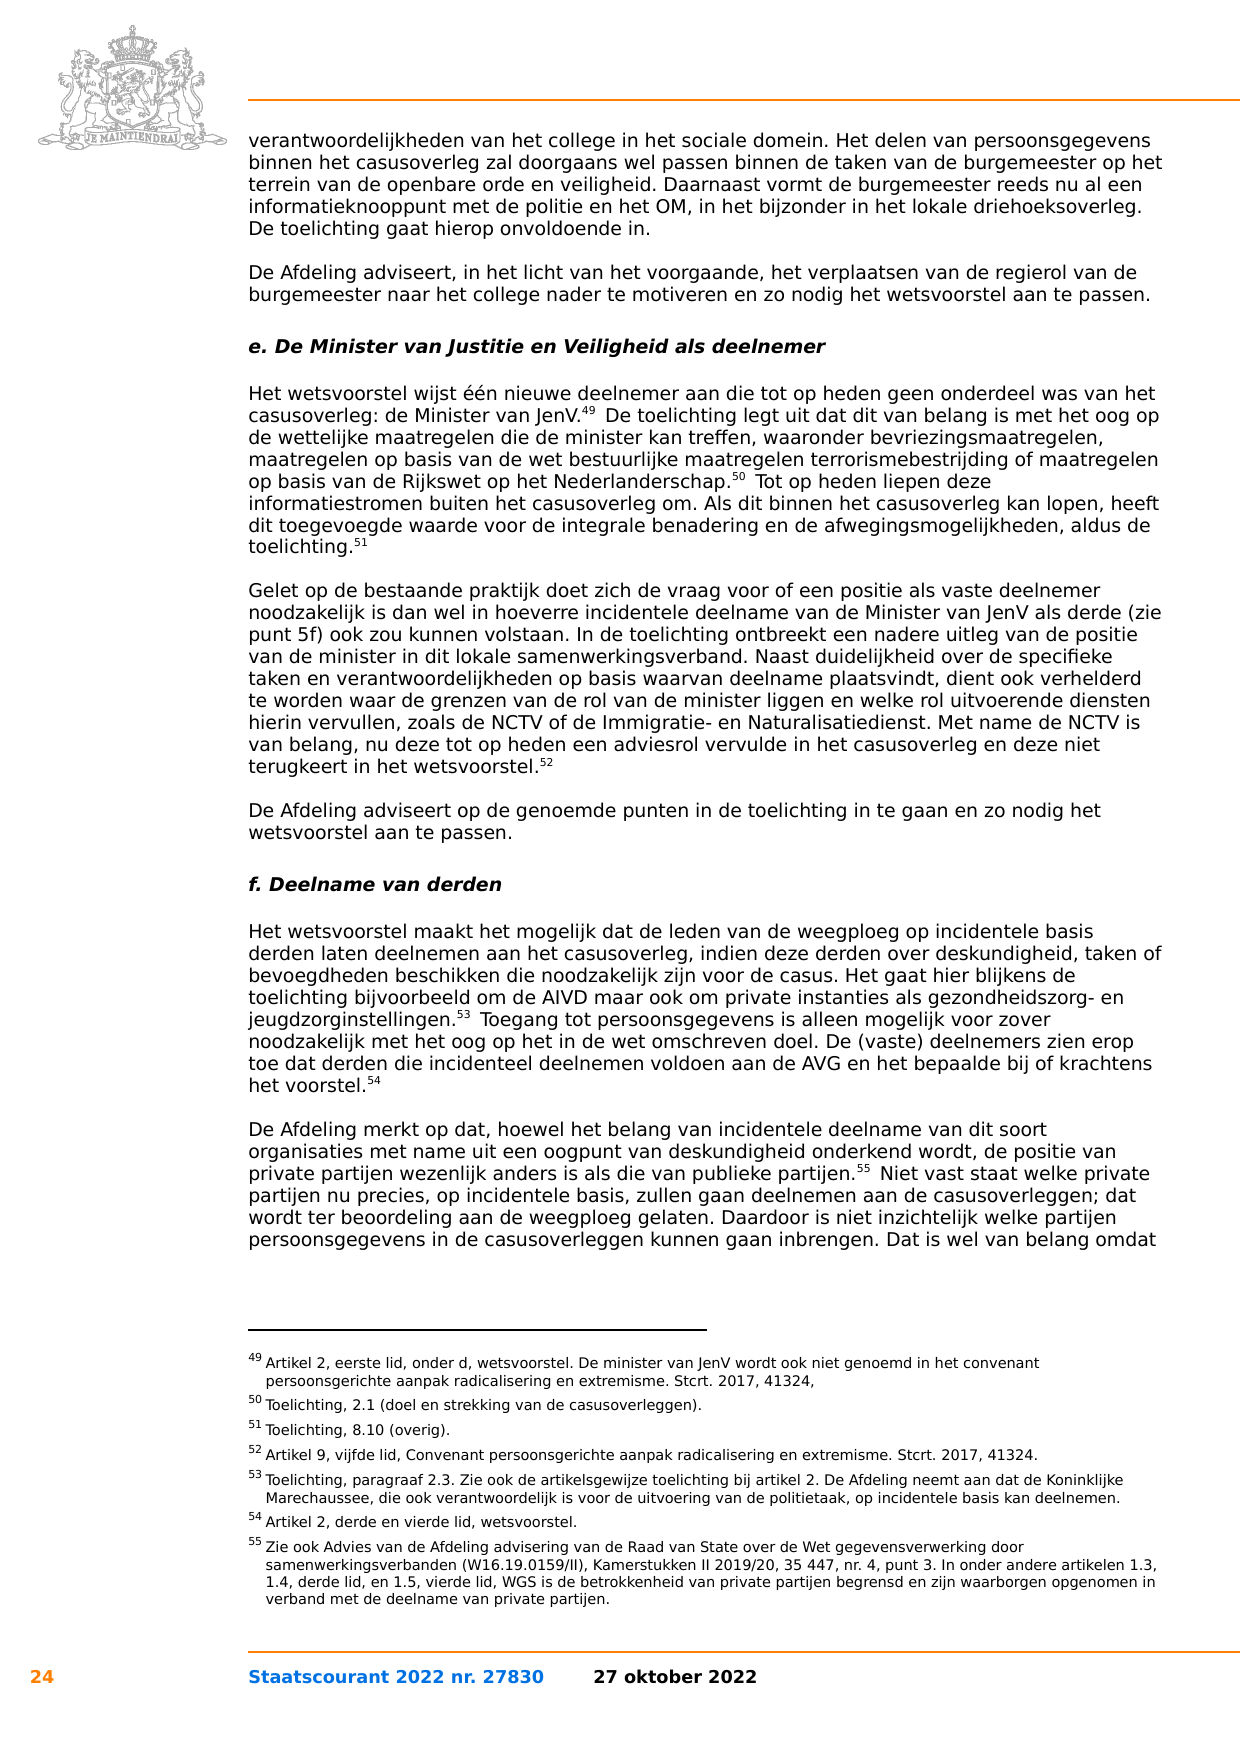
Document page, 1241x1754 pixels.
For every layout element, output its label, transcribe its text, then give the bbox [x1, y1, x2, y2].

text Artikel 9, vijfde lid, Convenant persoonsgerichte aanpak radicalisering en extremisme. Stcrt. 2017, 41324. [248, 1443, 1163, 1465]
text Gelet op de bestaande praktijk doet zich de vraag voor of een positie als vaste deelnemer noodzakelijk is dan wel in hoeverre incidentele deelname van de Minister van JenV als derde (zie punt 5f) ook zou kunnen volstaan. In de toelichting ontbreekt een nadere uitleg van de positie van de minister in dit lokale samenwerkingsverband. Naast duidelijkheid over de specifieke taken en verantwoordelijkheden op basis waarvan deelname plaatsvindt, dient ook verhelderd te worden waar de grenzen van de rol van de minister liggen en welke rol uitvoerende diensten hierin vervullen, zoals de NCTV of de Immigratie- en Naturalisatiedienst. Met name de NCTV is van belang, nu deze tot op heden een adviesrol vervulde in het casusoverleg en deze niet terugkeert in het wetsvoorstel. [248, 580, 1163, 778]
text De Afdeling merkt op dat, hoewel het belang van incidentele deelname van dit soort organisaties met name uit een oogpunt van deskundigheid onderkend wordt, de positie van private partijen wezenlijk anders is als die van publieke partijen. Niet vast staat welke private partijen nu precies, op incidentele basis, zullen gaan deelnemen aan de casusoverleggen; dat wordt ter beoordeling aan de weegploeg gelaten. Daardoor is niet inzichtelijk welke partijen persoonsgegevens in de casusoverleggen kunnen gaan inbrengen. Dat is wel van belang omdat [248, 1119, 1163, 1251]
text verantwoordelijkheden van het college in het sociale domein. Het delen van persoonsgegevens binnen het casusoverleg zal doorgaans wel passen binnen de taken van de burgemeester op het terrein van de openbare orde en veiligheid. Daarnaast vormt de burgemeester reeds nu al een informatieknooppunt met de politie en het OM, in het bijzonder in het lokale driehoeksoverleg. De toelichting gaat hierop onvoldoende in. [248, 130, 1163, 240]
subtitle f. Deelname van derden [248, 874, 1163, 896]
picture [38, 25, 227, 150]
text Toelichting, 2.1 (doel en strekking van de casusoverleggen). [248, 1393, 1163, 1415]
text Toelichting, paragraaf 2.3. Zie ook de artikelsgewijze toelichting bij artikel 2. De Afdeling neemt aan dat de Koninklijke Marechaussee, die ook verantwoordelijk is voor de uitvoering van de politietaak, op incidentele basis kan deelnemen. [248, 1468, 1163, 1507]
text De Afdeling adviseert, in het licht van het voorgaande, het verplaatsen van de regierol van de burgemeester naar het college nader te motiveren en zo nodig het wetsvoorstel aan te passen. [248, 262, 1163, 306]
text Toelichting, 8.10 (overig). [248, 1418, 1163, 1440]
text Het wetsvoorstel maakt het mogelijk dat de leden van de weegploeg op incidentele basis derden laten deelnemen aan het casusoverleg, indien deze derden over deskundigheid, taken of bevoegdheden beschikken die noodzakelijk zijn voor de casus. Het gaat hier blijkens de toelichting bijvoorbeeld om de AIVD maar ook om private instanties als gezondheidszorg- en jeugdzorginstellingen. Toegang tot persoonsgegevens is alleen mogelijk voor zover noodzakelijk met het oog op het in de wet omschreven doel. De (vaste) deelnemers zien erop toe dat derden die incidenteel deelnemen voldoen aan de AVG en het bepaalde bij of krachtens het voorstel. [248, 921, 1163, 1097]
text Artikel 2, eerste lid, onder d, wetsvoorstel. De minister van JenV wordt ook niet genoemd in het convenant persoonsgerichte aanpak radicalisering en extremisme. Stcrt. 2017, 41324, [248, 1351, 1163, 1390]
subtitle e. De Minister van Justitie en Veiligheid als deelnemer [248, 336, 1163, 358]
text Artikel 2, derde en vierde lid, wetsvoorstel. [248, 1510, 1163, 1532]
text Zie ook Advies van de Afdeling advisering van de Raad van State over de Wet gegevensverwerking door samenwerkingsverbanden (W16.19.0159/II), Kamerstukken II 2019/20, 35 447, nr. 4, punt 3. In onder andere artikelen 1.3, 1.4, derde lid, en 1.5, vierde lid, WGS is de betrokkenheid van private partijen begrensd en zijn waarborgen opgenomen in verband met de deelname van private partijen. [248, 1535, 1163, 1608]
text Het wetsvoorstel wijst één nieuwe deelnemer aan die tot op heden geen onderdeel was van het casusoverleg: de Minister van JenV. De toelichting legt uit dat dit van belang is met het oog op de wettelijke maatregelen die de minister kan treffen, waaronder bevriezingsmaatregelen, maatregelen op basis van de wet bestuurlijke maatregelen terrorismebestrijding of maatregelen op basis van de Rijkswet op het Nederlanderschap. Tot op heden liepen deze informatiestromen buiten het casusoverleg om. Als dit binnen het casusoverleg kan lopen, heeft dit toegevoegde waarde voor de integrale benadering en de afwegingsmogelijkheden, aldus de toelichting. [248, 383, 1163, 558]
text De Afdeling adviseert op de genoemde punten in de toelichting in te gaan en zo nodig het wetsvoorstel aan te passen. [248, 800, 1163, 844]
